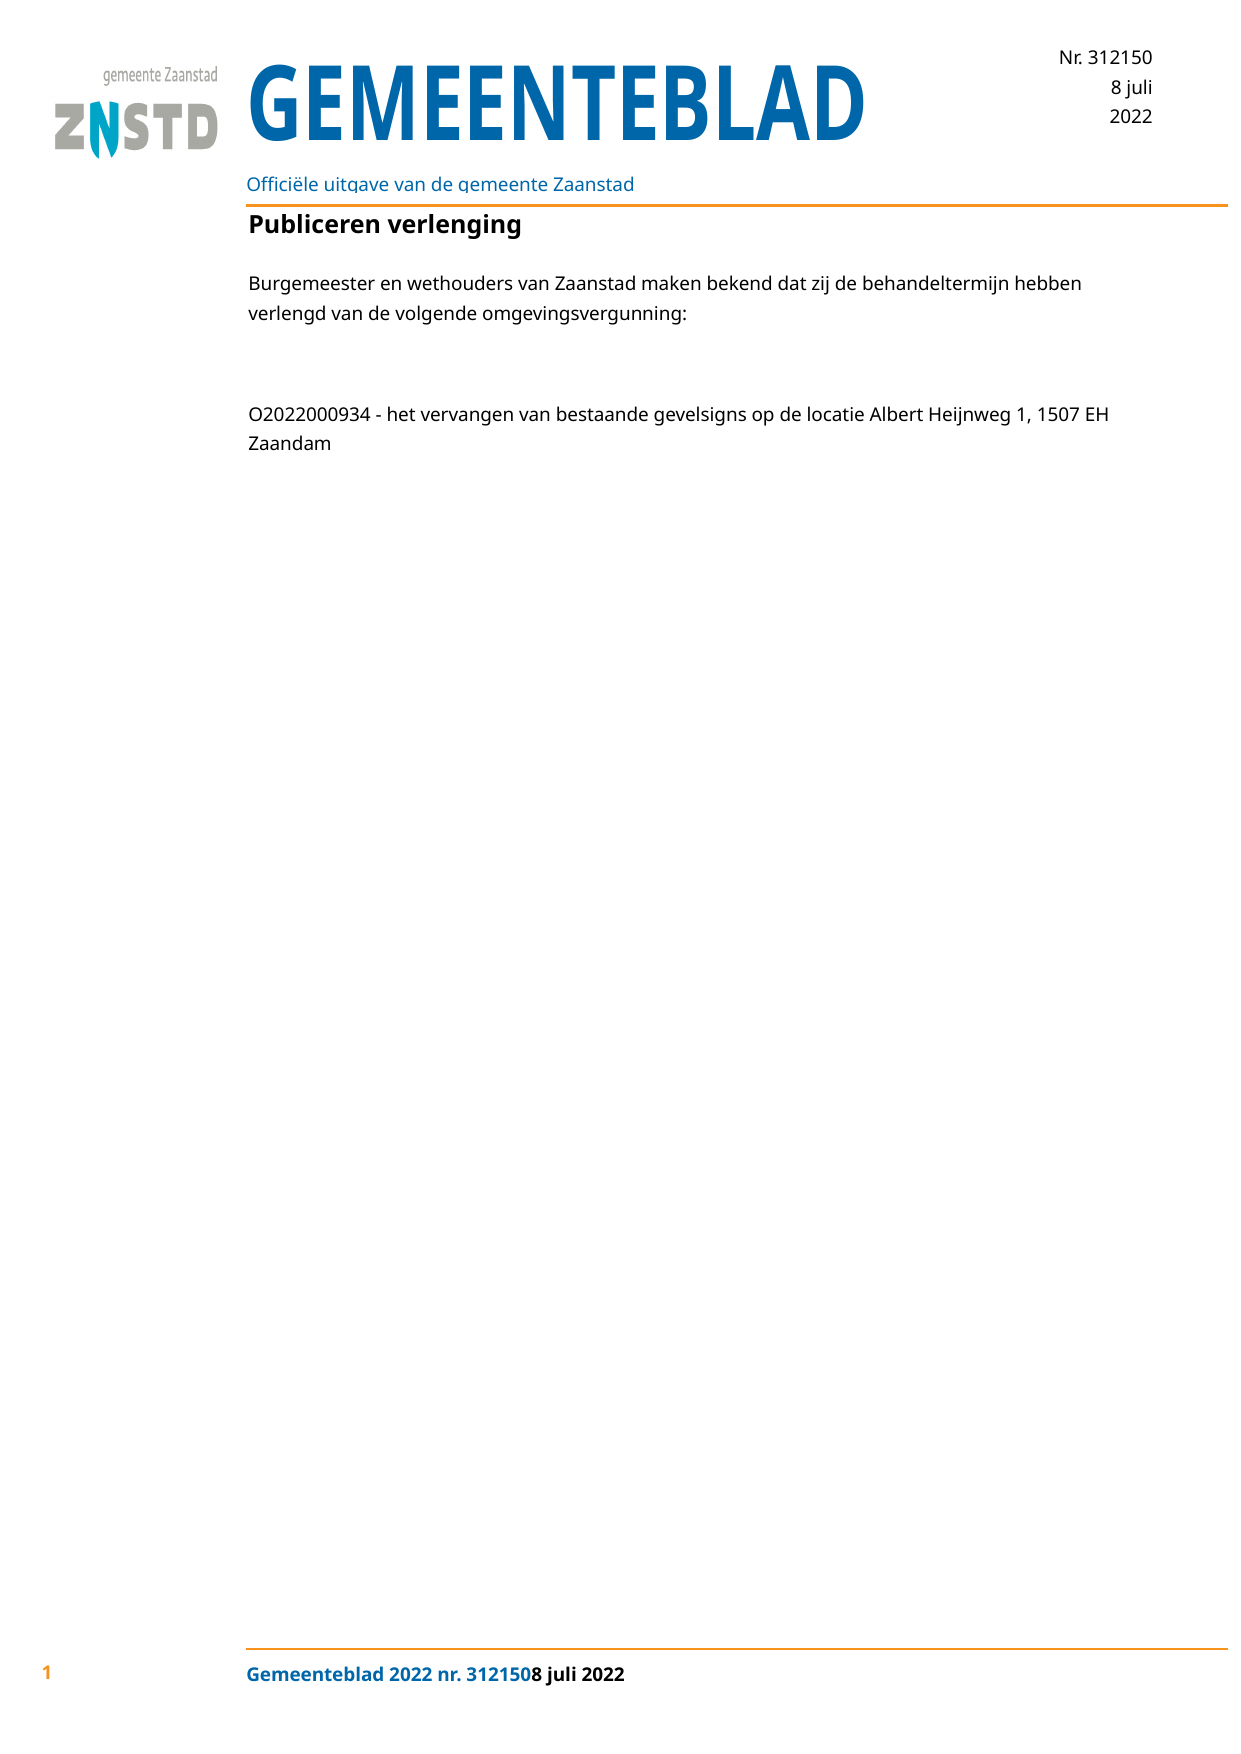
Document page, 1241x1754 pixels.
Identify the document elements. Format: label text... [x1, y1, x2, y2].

picture [41, 47, 231, 172]
text O2022000934 - het vervangen van bestaande gevelsigns op de locatie Albert Heijnweg 1, 1507 EH Zaandam [248, 401, 1152, 456]
text Burgemeester en wethouders van Zaanstad maken bekend dat zij de behandeltermijn hebben verlengd van de volgende omgevingsvergunning: [248, 270, 1152, 326]
text Publiceren verlenging [248, 207, 1152, 241]
